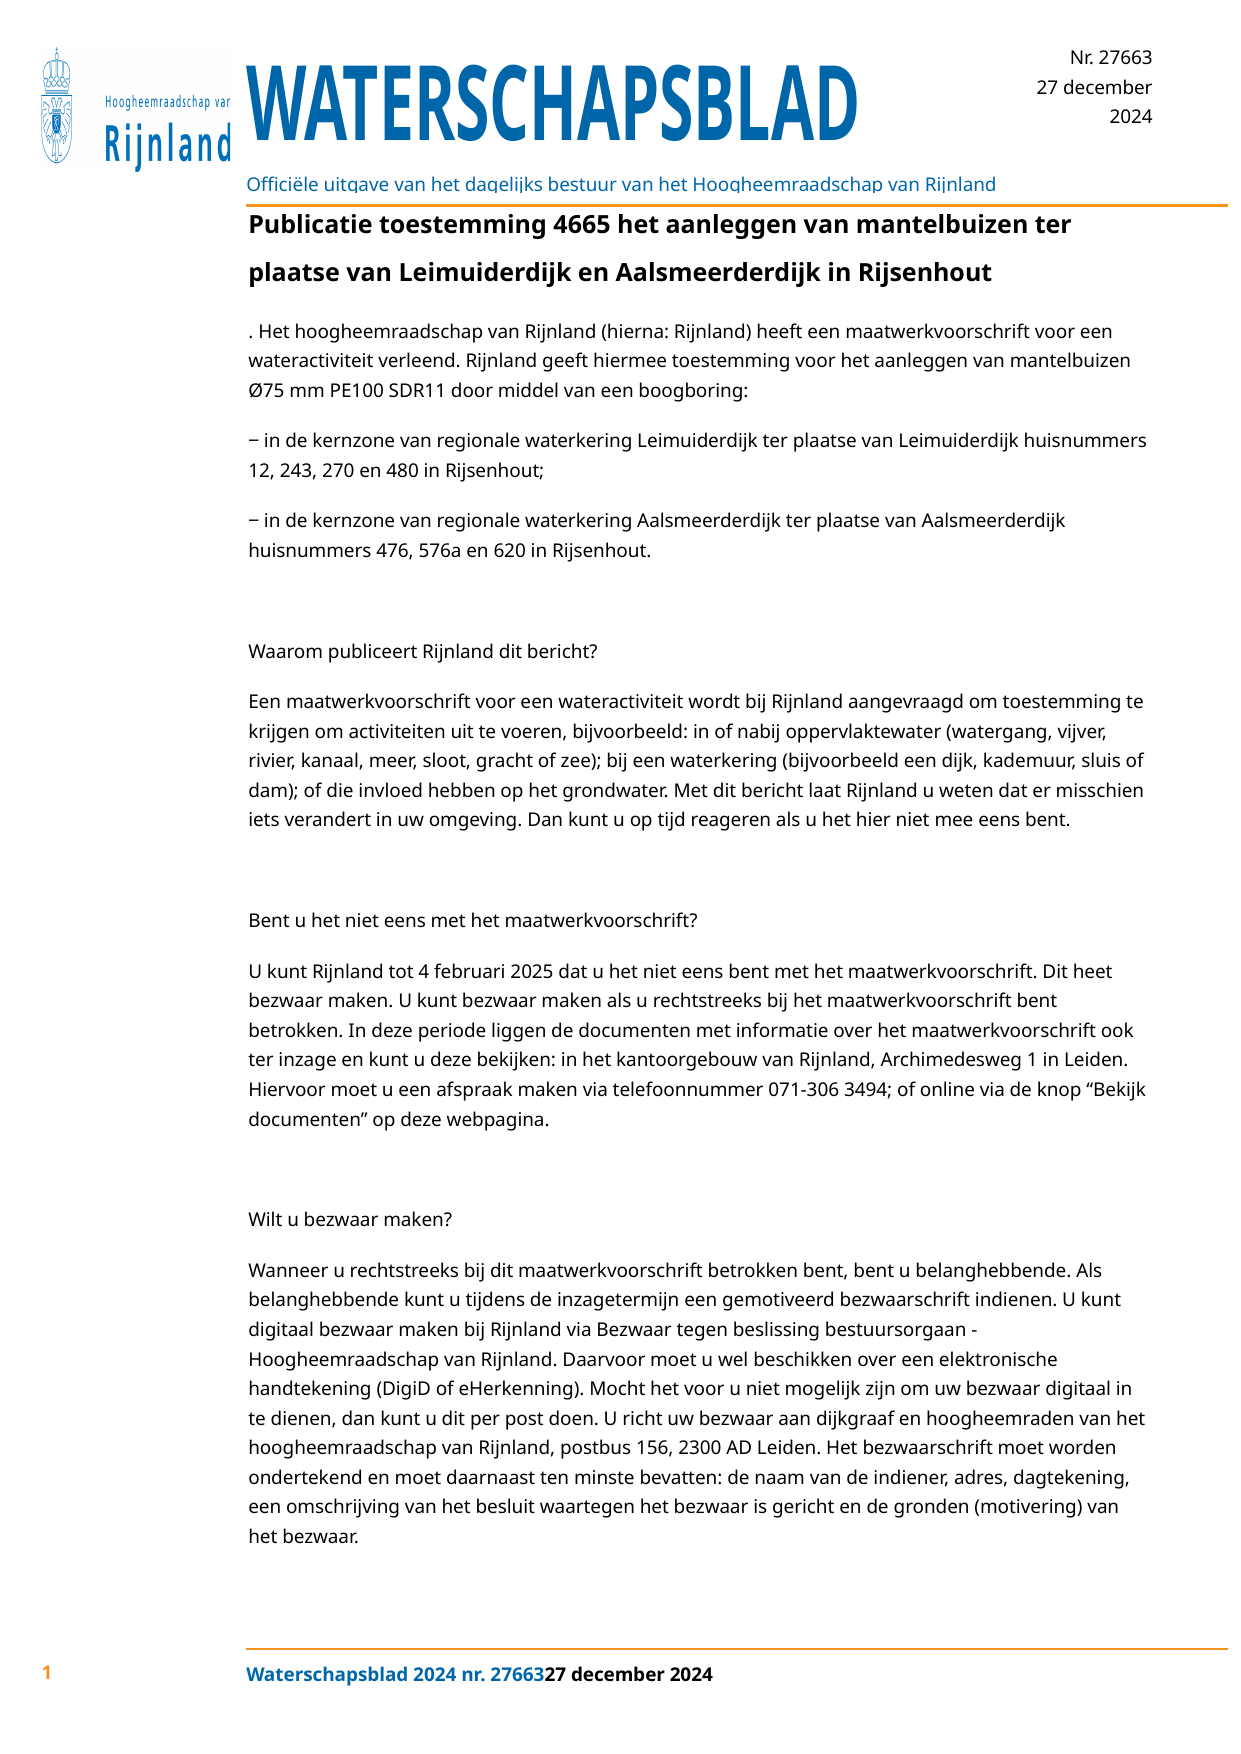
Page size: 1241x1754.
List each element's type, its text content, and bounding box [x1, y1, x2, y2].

text ‒ in de kernzone van regionale waterkering Leimuiderdijk ter plaatse van Leimuiderdijk huisnummers 12, 243, 270 en 480 in Rijsenhout; [248, 427, 1152, 483]
text Wanneer u rechtstreeks bij dit maatwerkvoorschrift betrokken bent, bent u belanghebbende. Als belanghebbende kunt u tijdens de inzagetermijn een gemotiveerd bezwaarschrift indienen. U kunt digitaal bezwaar maken bij Rijnland via Bezwaar tegen beslissing bestuursorgaan - Hoogheemraadschap van Rijnland. Daarvoor moet u wel beschikken over een elektronische handtekening (DigiD of eHerkenning). Mocht het voor u niet mogelijk zijn om uw bezwaar digitaal in te dienen, dan kunt u dit per post doen. U richt uw bezwaar aan dijkgraaf en hoogheemraden van het hoogheemraadschap van Rijnland, postbus 156, 2300 AD Leiden. Het bezwaarschrift moet worden ondertekend en moet daarnaast ten minste bevatten: de naam van de indiener, adres, dagtekening, een omschrijving van het besluit waartegen het bezwaar is gericht en de gronden (motivering) van het bezwaar. [248, 1257, 1152, 1549]
text U kunt Rijnland tot 4 februari 2025 dat u het niet eens bent met het maatwerkvoorschrift. Dit heet bezwaar maken. U kunt bezwaar maken als u rechtstreeks bij het maatwerkvoorschrift bent betrokken. In deze periode liggen de documenten met informatie over het maatwerkvoorschrift ook ter inzage en kunt u deze bekijken: in het kantoorgebouw van Rijnland, Archimedesweg 1 in Leiden. Hiervoor moet u een afspraak maken via telefoonnummer 071-306 3494; of online via de knop “Bekijk documenten” op deze webpagina. [248, 958, 1152, 1132]
text Bent u het niet eens met het maatwerkvoorschrift? [248, 907, 1152, 933]
picture [41, 47, 231, 172]
text ‒ in de kernzone van regionale waterkering Aalsmeerderdijk ter plaatse van Aalsmeerderdijk huisnummers 476, 576a en 620 in Rijsenhout. [248, 507, 1152, 563]
text . Het hoogheemraadschap van Rijnland (hierna: Rijnland) heeft een maatwerkvoorschrift voor een wateractiviteit verleend. Rijnland geeft hiermee toestemming voor het aanleggen van mantelbuizen Ø75 mm PE100 SDR11 door middel van een boogboring: [248, 318, 1152, 403]
text Een maatwerkvoorschrift voor een wateractiviteit wordt bij Rijnland aangevraagd om toestemming te krijgen om activiteiten uit te voeren, bijvoorbeeld: in of nabij oppervlaktewater (watergang, vijver, rivier, kanaal, meer, sloot, gracht of zee); bij een waterkering (bijvoorbeeld een dijk, kademuur, sluis of dam); of die invloed hebben op het grondwater. Met dit bericht laat Rijnland u weten dat er misschien iets verandert in uw omgeving. Dan kunt u op tijd reageren als u het hier niet mee eens bent. [248, 688, 1152, 832]
text Waarom publiceert Rijnland dit bericht? [248, 638, 1152, 664]
text Publicatie toestemming 4665 het aanleggen van mantelbuizen ter plaatse van Leimuiderdijk en Aalsmeerderdijk in Rijsenhout [248, 207, 1152, 288]
text Wilt u bezwaar maken? [248, 1207, 1152, 1232]
